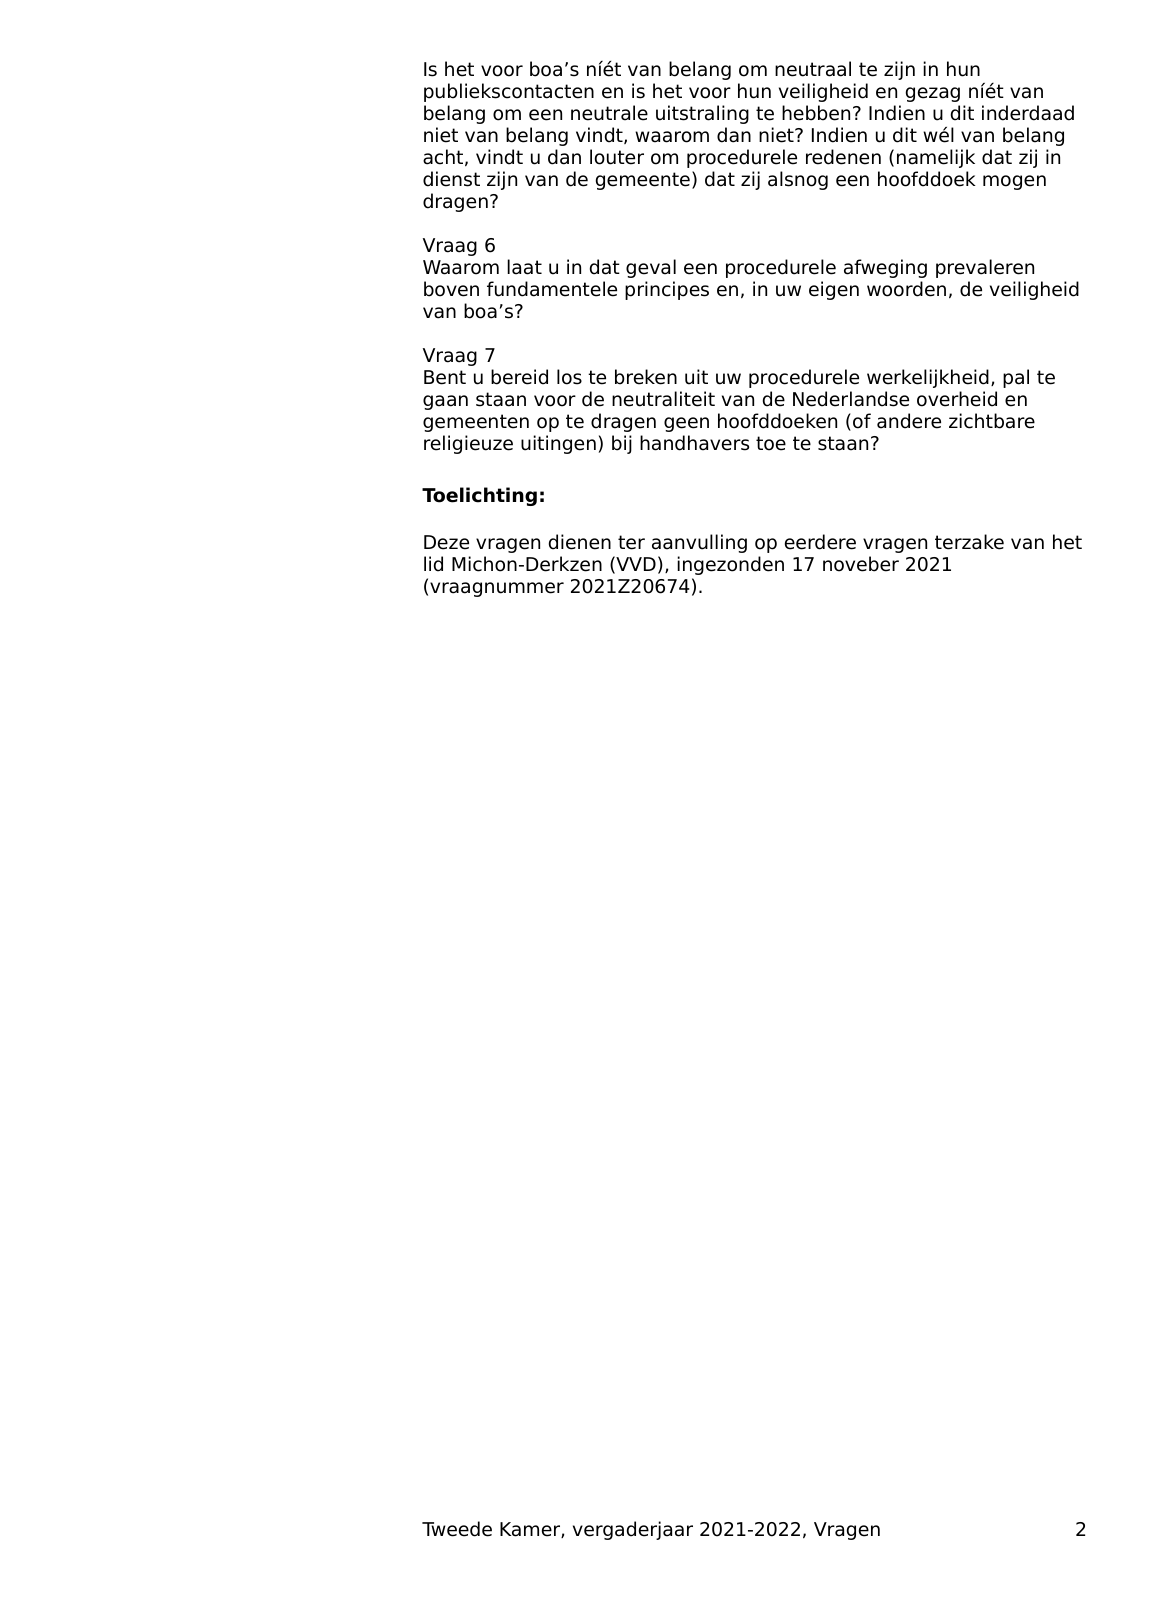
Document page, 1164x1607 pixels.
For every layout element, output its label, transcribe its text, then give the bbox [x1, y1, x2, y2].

text Waarom laat u in dat geval een procedurele afweging prevaleren boven fundamentele principes en, in uw eigen woorden, de veiligheid van boa’s? [422, 257, 1087, 323]
text Deze vragen dienen ter aanvulling op eerdere vragen terzake van het lid Michon-Derkzen (VVD), ingezonden 17 noveber 2021 (vraagnummer 2021Z20674). [422, 532, 1087, 598]
text Is het voor boa’s níét van belang om neutraal te zijn in hun publiekscontacten en is het voor hun veiligheid en gezag níét van belang om een neutrale uitstraling te hebben? Indien u dit inderdaad niet van belang vindt, waarom dan niet? Indien u dit wél van belang acht, vindt u dan louter om procedurele redenen (namelijk dat zij in dienst zijn van de gemeente) dat zij alsnog een hoofddoek mogen dragen? [422, 59, 1087, 213]
subtitle Toelichting: [422, 485, 1087, 507]
text Bent u bereid los te breken uit uw procedurele werkelijkheid, pal te gaan staan voor de neutraliteit van de Nederlandse overheid en gemeenten op te dragen geen hoofddoeken (of andere zichtbare religieuze uitingen) bij handhavers toe te staan? [422, 367, 1087, 455]
text Vraag 6 [422, 235, 1087, 257]
text Vraag 7 [422, 345, 1087, 367]
